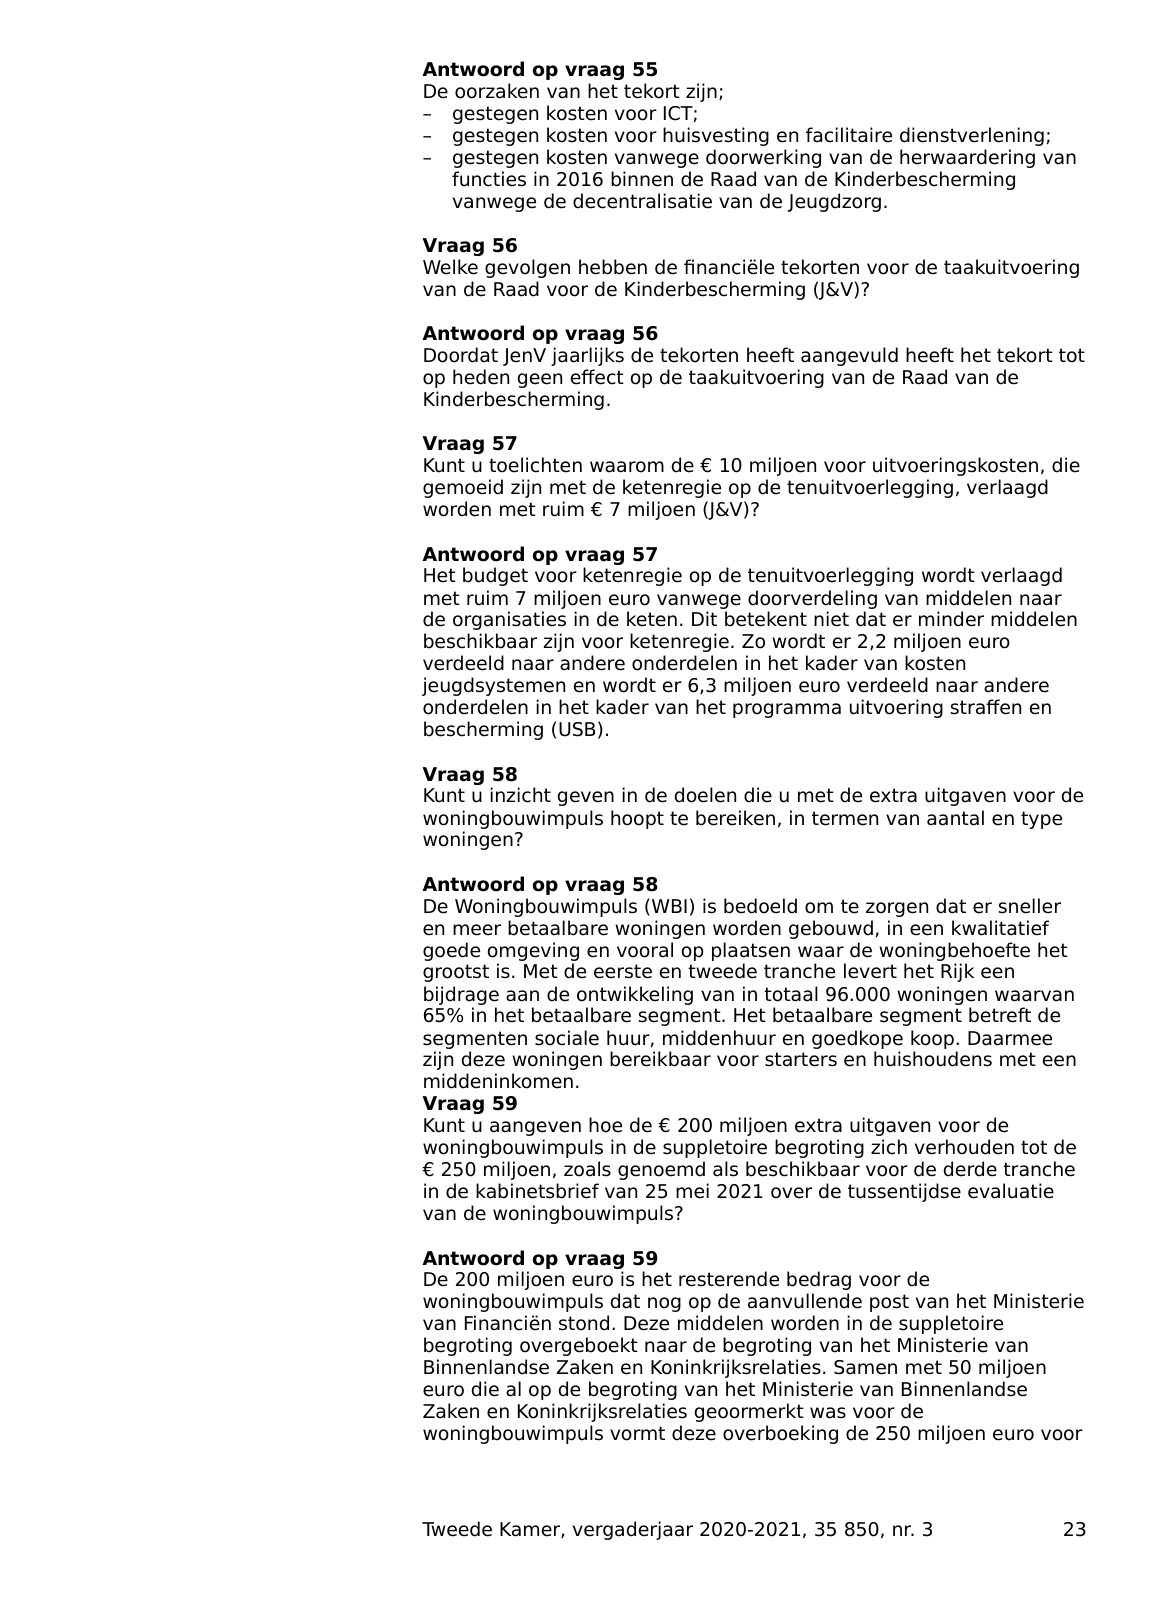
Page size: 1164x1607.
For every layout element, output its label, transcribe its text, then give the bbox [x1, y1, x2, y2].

text Vraag 57 [422, 433, 1087, 455]
text Antwoord op vraag 57 [422, 543, 1087, 565]
text – gestegen kosten voor huisvesting en facilitaire dienstverlening; [422, 125, 1087, 147]
text Kunt u toelichten waarom de € 10 miljoen voor uitvoeringskosten, die gemoeid zijn met de ketenregie op de tenuitvoerlegging, verlaagd worden met ruim € 7 miljoen (J&V)? [422, 455, 1087, 521]
text Vraag 56 [422, 235, 1087, 257]
text Vraag 59 [422, 1093, 1087, 1115]
text De Woningbouwimpuls (WBI) is bedoeld om te zorgen dat er sneller en meer betaalbare woningen worden gebouwd, in een kwalitatief goede omgeving en vooral op plaatsen waar de woningbehoefte het grootst is. Met de eerste en tweede tranche levert het Rijk een bijdrage aan de ontwikkeling van in totaal 96.000 woningen waarvan 65% in het betaalbare segment. Het betaalbare segment betreft de segmenten sociale huur, middenhuur en goedkope koop. Daarmee zijn deze woningen bereikbaar voor starters en huishoudens met een middeninkomen. [422, 896, 1087, 1093]
text Antwoord op vraag 59 [422, 1247, 1087, 1269]
text De 200 miljoen euro is het resterende bedrag voor de woningbouwimpuls dat nog op de aanvullende post van het Ministerie van Financiën stond. Deze middelen worden in de suppletoire begroting overgeboekt naar de begroting van het Ministerie van Binnenlandse Zaken en Koninkrijksrelaties. Samen met 50 miljoen euro die al op de begroting van het Ministerie van Binnenlandse Zaken en Koninkrijksrelaties geoormerkt was voor de woningbouwimpuls vormt deze overboeking de 250 miljoen euro voor [422, 1269, 1087, 1445]
text Welke gevolgen hebben de financiële tekorten voor de taakuitvoering van de Raad voor de Kinderbescherming (J&V)? [422, 257, 1087, 301]
text – gestegen kosten voor ICT; [422, 103, 1087, 125]
text Doordat JenV jaarlijks de tekorten heeft aangevuld heeft het tekort tot op heden geen effect op de taakuitvoering van de Raad van de Kinderbescherming. [422, 345, 1087, 411]
text Antwoord op vraag 55 [422, 59, 1087, 81]
text Antwoord op vraag 58 [422, 873, 1087, 896]
text De oorzaken van het tekort zijn; [422, 81, 1087, 103]
text Antwoord op vraag 56 [422, 323, 1087, 345]
text Kunt u inzicht geven in de doelen die u met de extra uitgaven voor de woningbouwimpuls hoopt te bereiken, in termen van aantal en type woningen? [422, 785, 1087, 851]
text – gestegen kosten vanwege doorwerking van de herwaardering van functies in 2016 binnen de Raad van de Kinderbescherming vanwege de decentralisatie van de Jeugdzorg. [422, 147, 1087, 213]
text Vraag 58 [422, 763, 1087, 785]
text Kunt u aangeven hoe de € 200 miljoen extra uitgaven voor de woningbouwimpuls in de suppletoire begroting zich verhouden tot de € 250 miljoen, zoals genoemd als beschikbaar voor de derde tranche in de kabinetsbrief van 25 mei 2021 over de tussentijdse evaluatie van de woningbouwimpuls? [422, 1115, 1087, 1225]
text Het budget voor ketenregie op de tenuitvoerlegging wordt verlaagd met ruim 7 miljoen euro vanwege doorverdeling van middelen naar de organisaties in de keten. Dit betekent niet dat er minder middelen beschikbaar zijn voor ketenregie. Zo wordt er 2,2 miljoen euro verdeeld naar andere onderdelen in het kader van kosten jeugdsystemen en wordt er 6,3 miljoen euro verdeeld naar andere onderdelen in het kader van het programma uitvoering straffen en bescherming (USB). [422, 565, 1087, 741]
